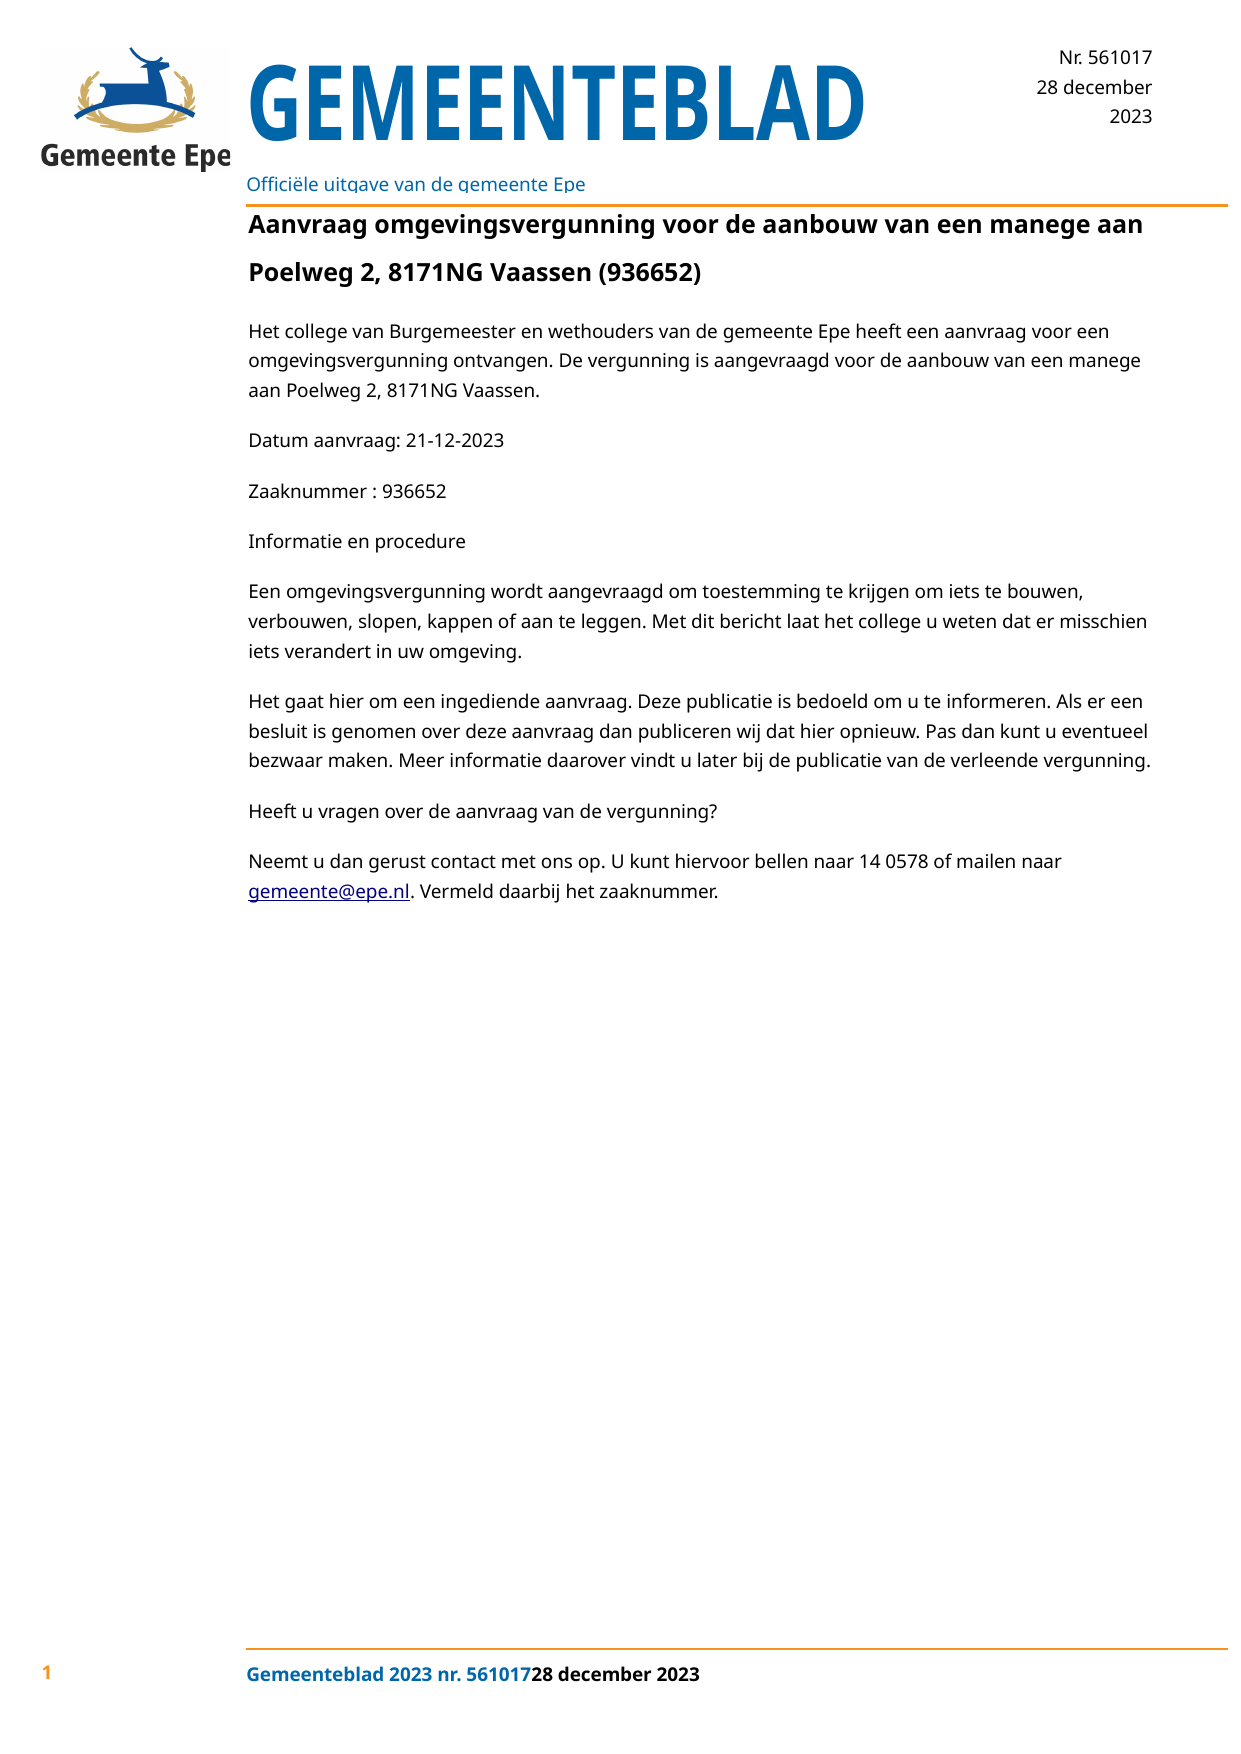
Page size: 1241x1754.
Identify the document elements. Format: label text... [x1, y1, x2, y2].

picture [41, 47, 231, 172]
text Een omgevingsvergunning wordt aangevraagd om toestemming te krijgen om iets te bouwen, verbouwen, slopen, kappen of aan te leggen. Met dit bericht laat het college u weten dat er misschien iets verandert in uw omgeving. [248, 579, 1152, 664]
text Zaaknummer : 936652 [248, 478, 1152, 504]
text Het college van Burgemeester en wethouders van de gemeente Epe heeft een aanvraag voor een omgevingsvergunning ontvangen. De vergunning is aangevraagd voor de aanbouw van een manege aan Poelweg 2, 8171NG Vaassen. [248, 318, 1152, 403]
text Datum aanvraag: 21-12-2023 [248, 427, 1152, 453]
text Aanvraag omgevingsvergunning voor de aanbouw van een manege aan Poelweg 2, 8171NG Vaassen (936652) [248, 207, 1152, 288]
text Neemt u dan gerust contact met ons op. U kunt hiervoor bellen naar 14 0578 of mailen naar gemeente@epe.nl. Vermeld daarbij het zaaknummer. [248, 848, 1152, 904]
text Heeft u vragen over de aanvraag van de vergunning? [248, 798, 1152, 824]
text Het gaat hier om een ingediende aanvraag. Deze publicatie is bedoeld om u te informeren. Als er een besluit is genomen over deze aanvraag dan publiceren wij dat hier opnieuw. Pas dan kunt u eventueel bezwaar maken. Meer informatie daarover vindt u later bij de publicatie van de verleende vergunning. [248, 688, 1152, 773]
text Informatie en procedure [248, 528, 1152, 554]
